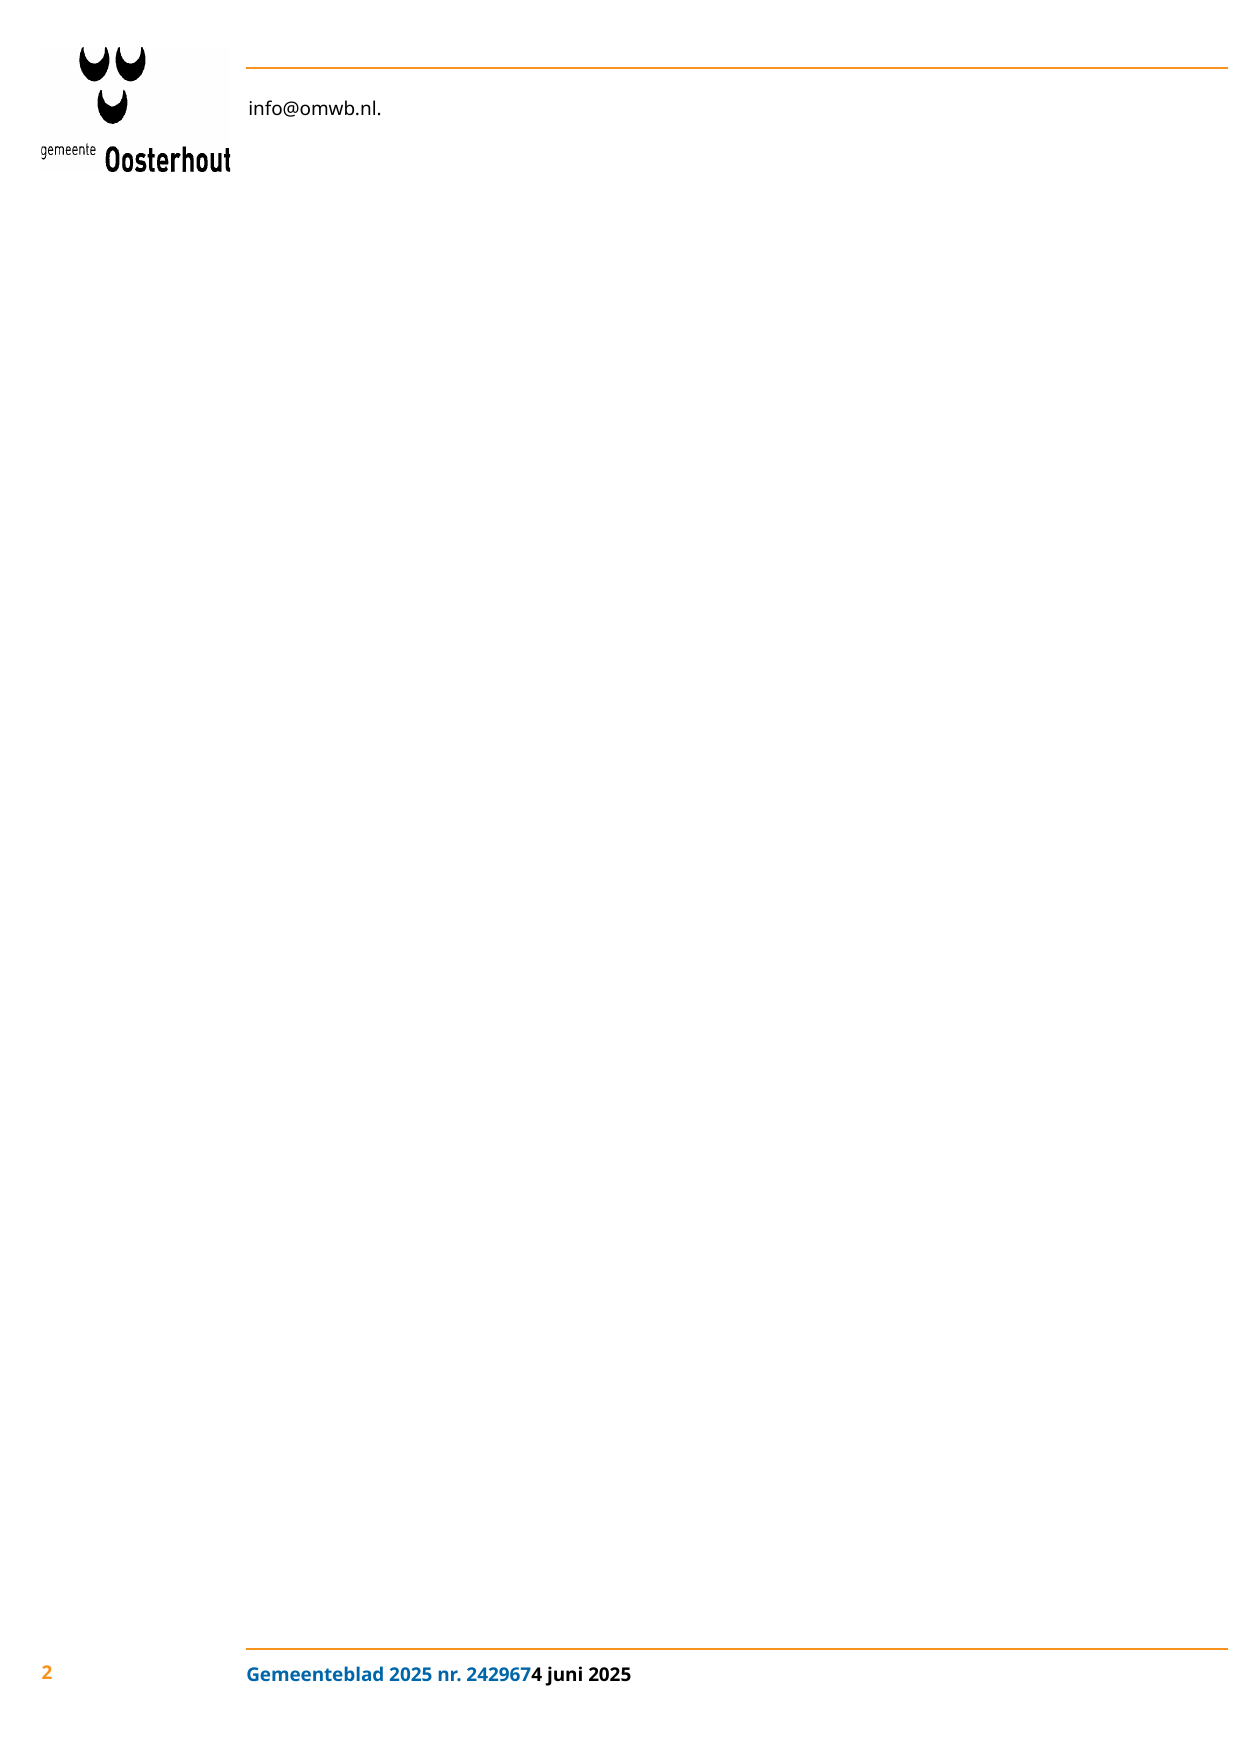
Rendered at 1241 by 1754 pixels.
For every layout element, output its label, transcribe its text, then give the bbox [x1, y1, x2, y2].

text info@omwb.nl. [248, 95, 1152, 121]
picture [41, 47, 231, 172]
